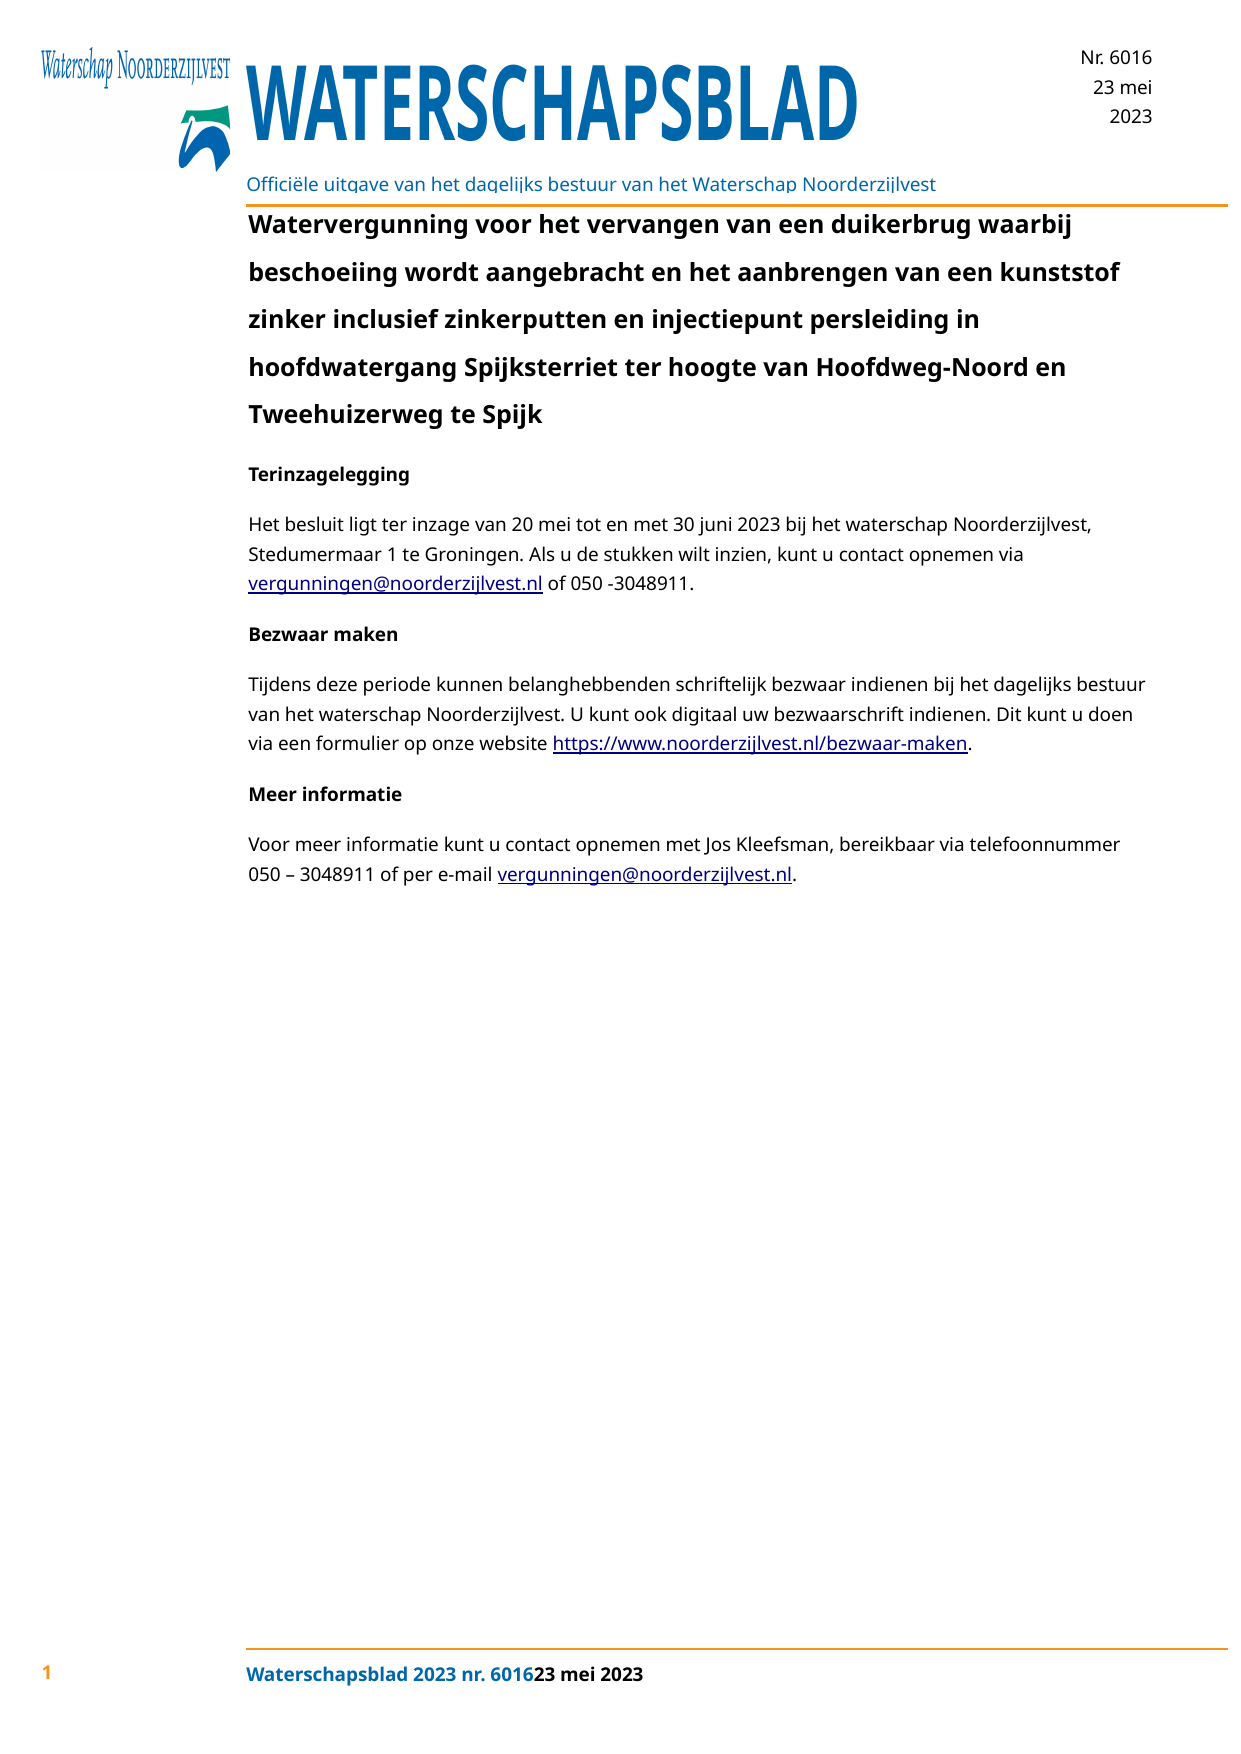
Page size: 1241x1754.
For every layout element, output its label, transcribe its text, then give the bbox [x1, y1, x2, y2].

text Tijdens deze periode kunnen belanghebbenden schriftelijk bezwaar indienen bij het dagelijks bestuur van het waterschap Noorderzijlvest. U kunt ook digitaal uw bezwaarschrift indienen. Dit kunt u doen via een formulier op onze website https://www.noorderzijlvest.nl/bezwaar-maken. [248, 671, 1152, 756]
text Bezwaar maken [248, 621, 1152, 646]
text Meer informatie [248, 781, 1152, 806]
text Het besluit ligt ter inzage van 20 mei tot en met 30 juni 2023 bij het waterschap Noorderzijlvest, Stedumermaar 1 te Groningen. Als u de stukken wilt inzien, kunt u contact opnemen via vergunningen@noorderzijlvest.nl of 050 -3048911. [248, 511, 1152, 596]
text Terinzagelegging [248, 461, 1152, 486]
text Voor meer informatie kunt u contact opnemen met Jos Kleefsman, bereikbaar via telefoonnummer 050 – 3048911 of per e-mail vergunningen@noorderzijlvest.nl. [248, 831, 1152, 886]
text Watervergunning voor het vervangen van een duikerbrug waarbij beschoeiing wordt aangebracht en het aanbrengen van een kunststof zinker inclusief zinkerputten en injectiepunt persleiding in hoofdwatergang Spijksterriet ter hoogte van Hoofdweg-Noord en Tweehuizerweg te Spijk [248, 207, 1152, 431]
picture [41, 47, 231, 172]
